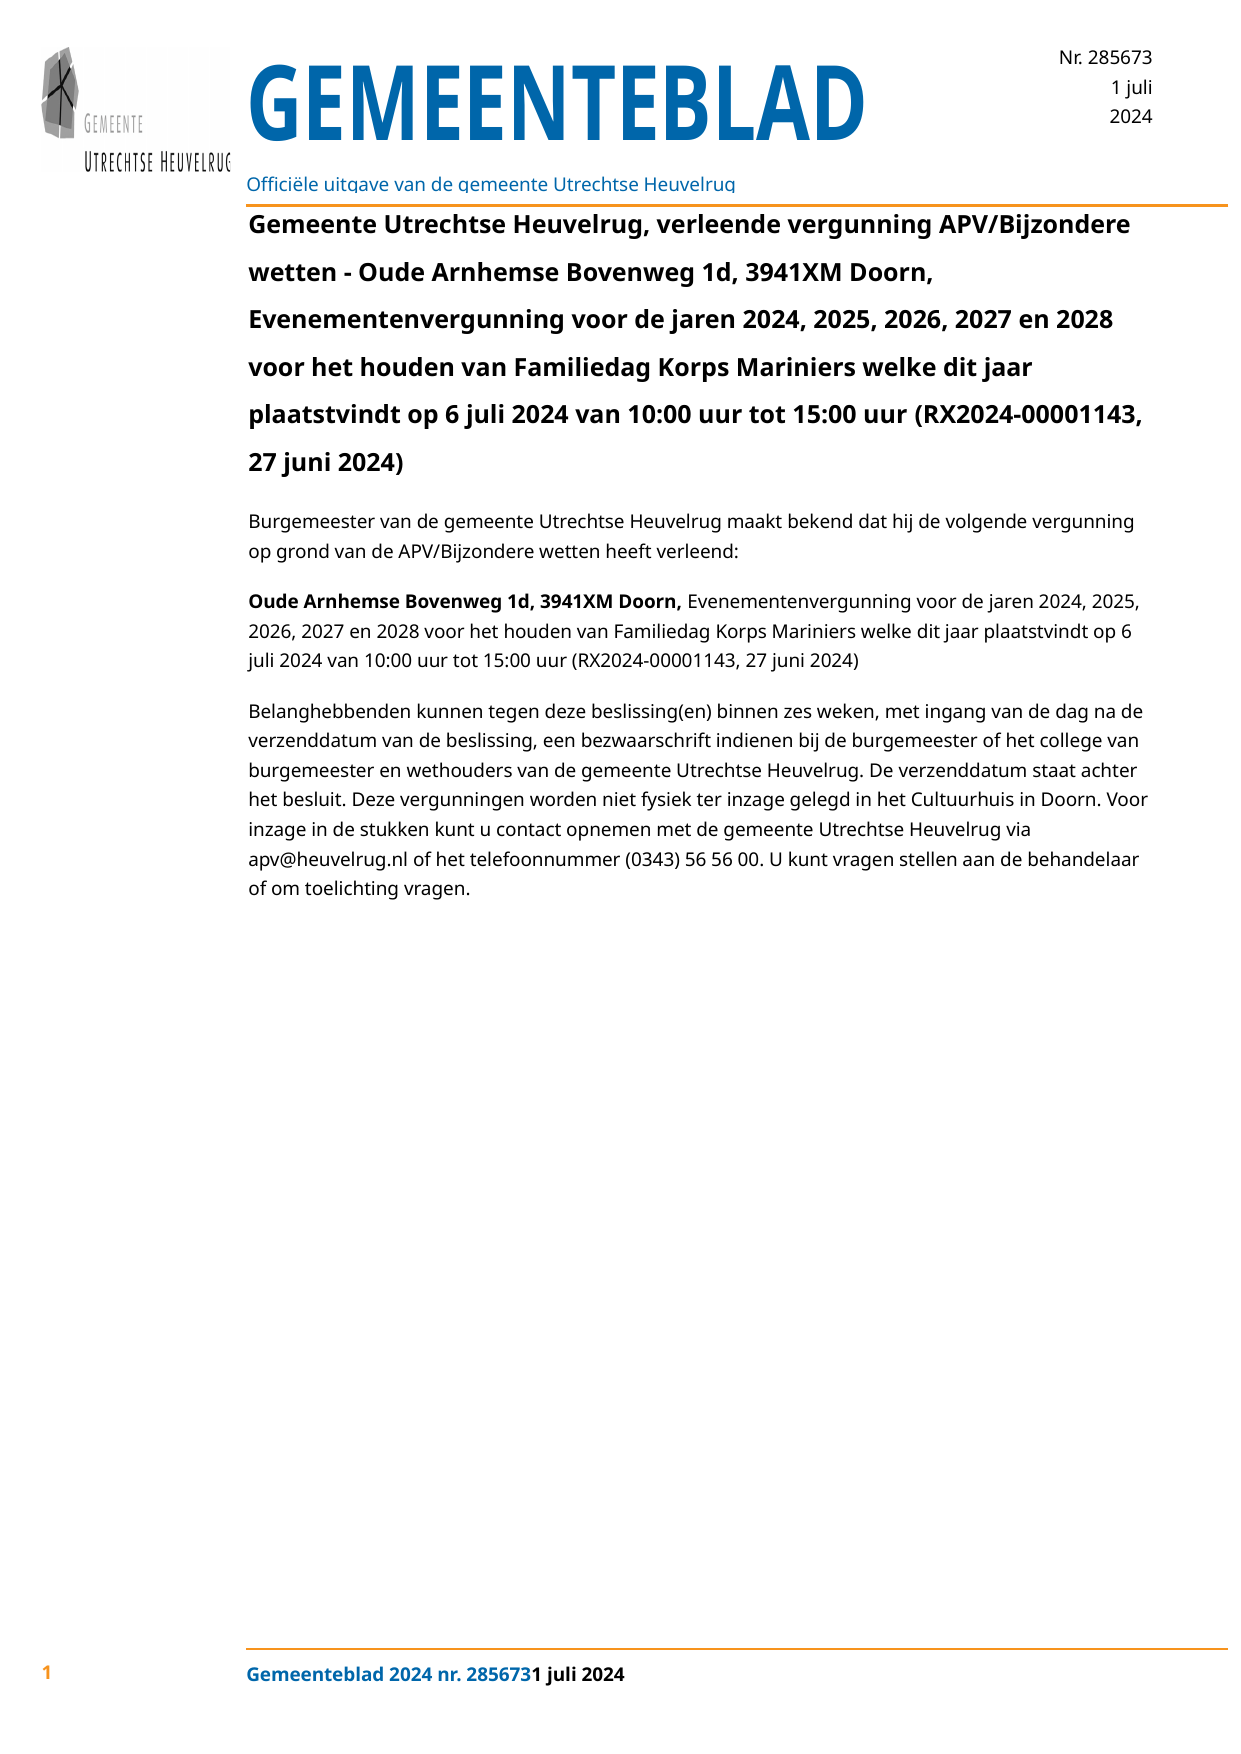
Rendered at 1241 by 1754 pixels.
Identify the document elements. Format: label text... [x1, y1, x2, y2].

text Gemeente Utrechtse Heuvelrug, verleende vergunning APV/Bijzondere wetten - Oude Arnhemse Bovenweg 1d, 3941XM Doorn, Evenementenvergunning voor de jaren 2024, 2025, 2026, 2027 en 2028 voor het houden van Familiedag Korps Mariniers welke dit jaar plaatstvindt op 6 juli 2024 van 10:00 uur tot 15:00 uur (RX2024-00001143, 27 juni 2024) [248, 207, 1152, 479]
text Belanghebbenden kunnen tegen deze beslissing(en) binnen zes weken, met ingang van de dag na de verzenddatum van de beslissing, een bezwaarschrift indienen bij de burgemeester of het college van burgemeester en wethouders van de gemeente Utrechtse Heuvelrug. De verzenddatum staat achter het besluit. Deze vergunningen worden niet fysiek ter inzage gelegd in het Cultuurhuis in Doorn. Voor inzage in de stukken kunt u contact opnemen met de gemeente Utrechtse Heuvelrug via apv@heuvelrug.nl of het telefoonnummer (0343) 56 56 00. U kunt vragen stellen aan de behandelaar of om toelichting vragen. [248, 698, 1152, 901]
text Oude Arnhemse Bovenweg 1d, 3941XM Doorn, Evenementenvergunning voor de jaren 2024, 2025, 2026, 2027 en 2028 voor het houden van Familiedag Korps Mariniers welke dit jaar plaatstvindt op 6 juli 2024 van 10:00 uur tot 15:00 uur (RX2024-00001143, 27 juni 2024) [248, 588, 1152, 673]
picture [41, 47, 231, 172]
text Burgemeester van de gemeente Utrechtse Heuvelrug maakt bekend dat hij de volgende vergunning op grond van de APV/Bijzondere wetten heeft verleend: [248, 508, 1152, 564]
